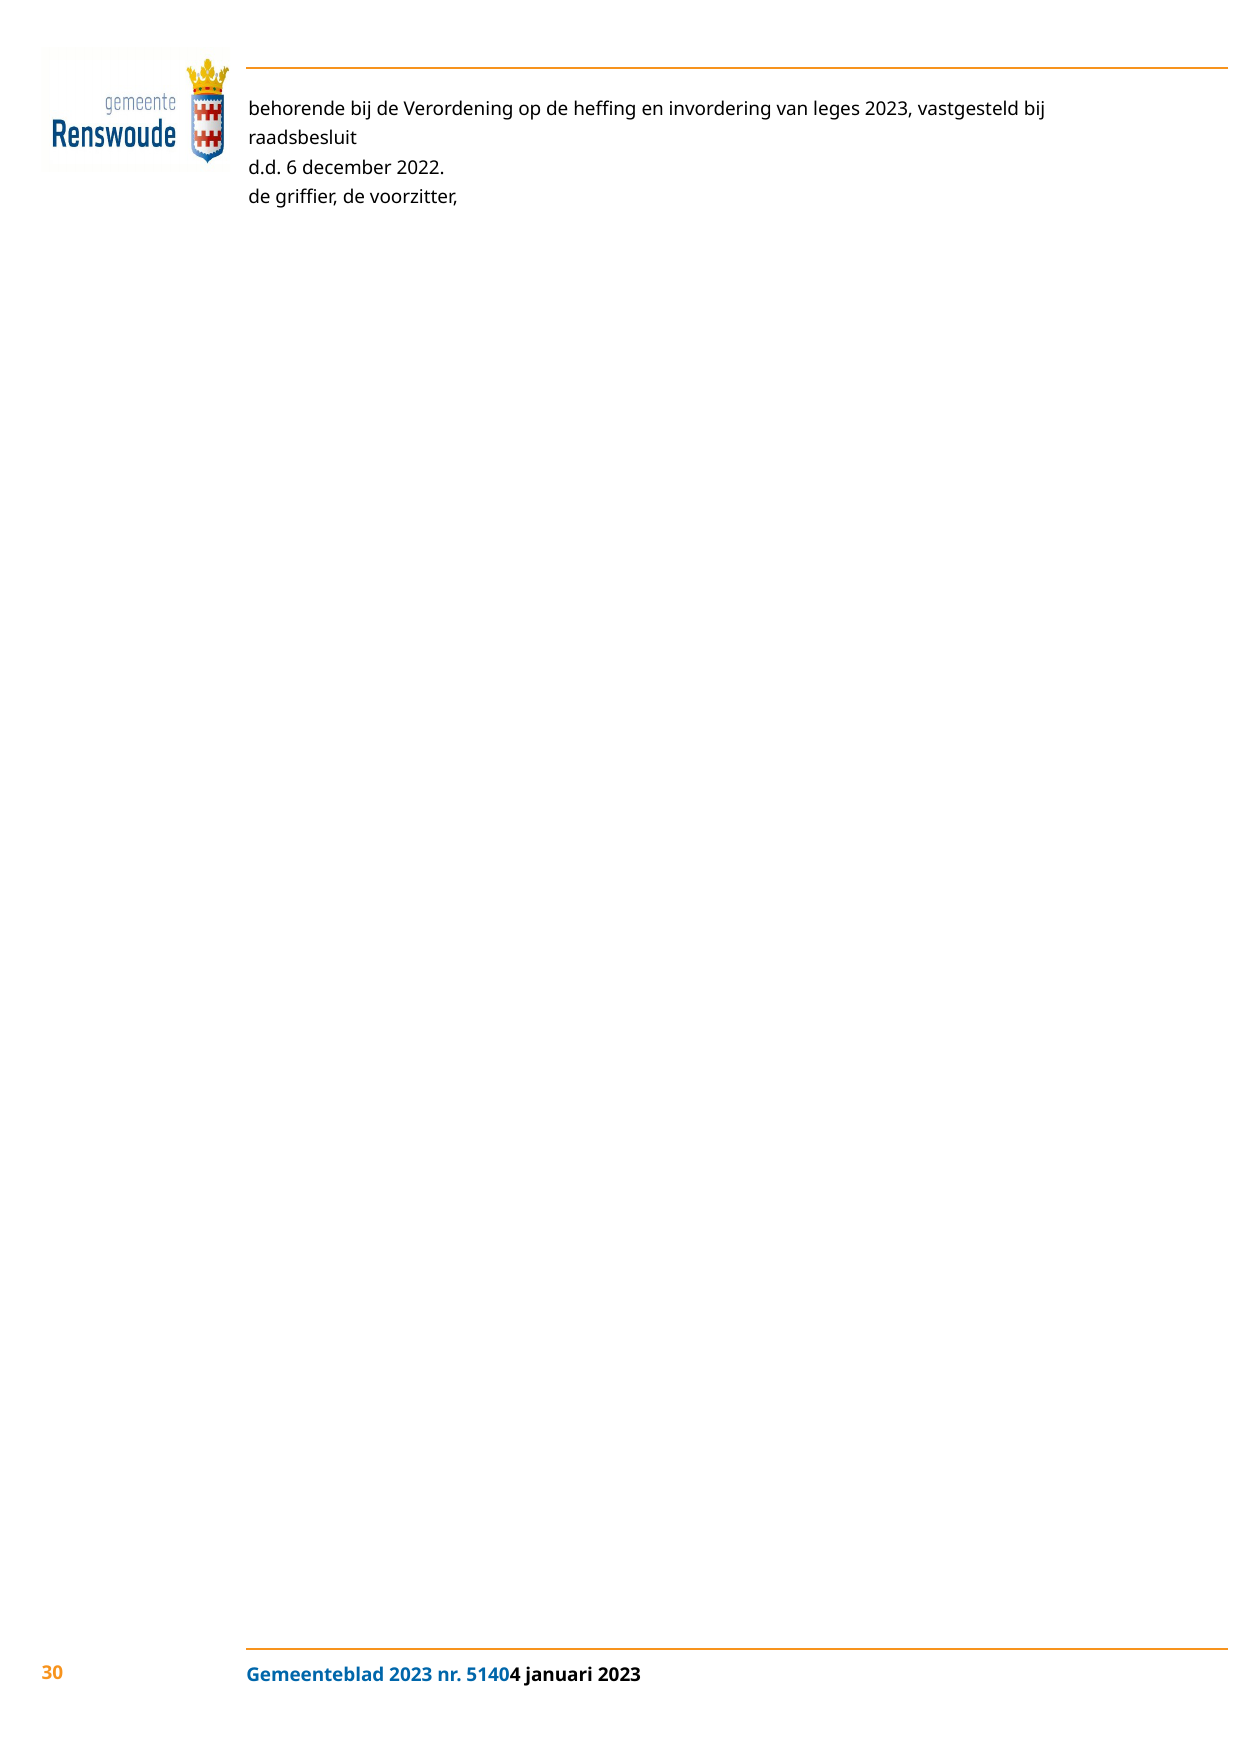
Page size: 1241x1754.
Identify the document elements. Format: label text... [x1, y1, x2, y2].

picture [41, 47, 231, 172]
table_cell behorende bij de Verordening op de heffing en invordering van leges 2023, vastgesteld bij raadsbesluit d.d. 6 december 2022. de griffier, de voorzitter, [248, 95, 1152, 209]
